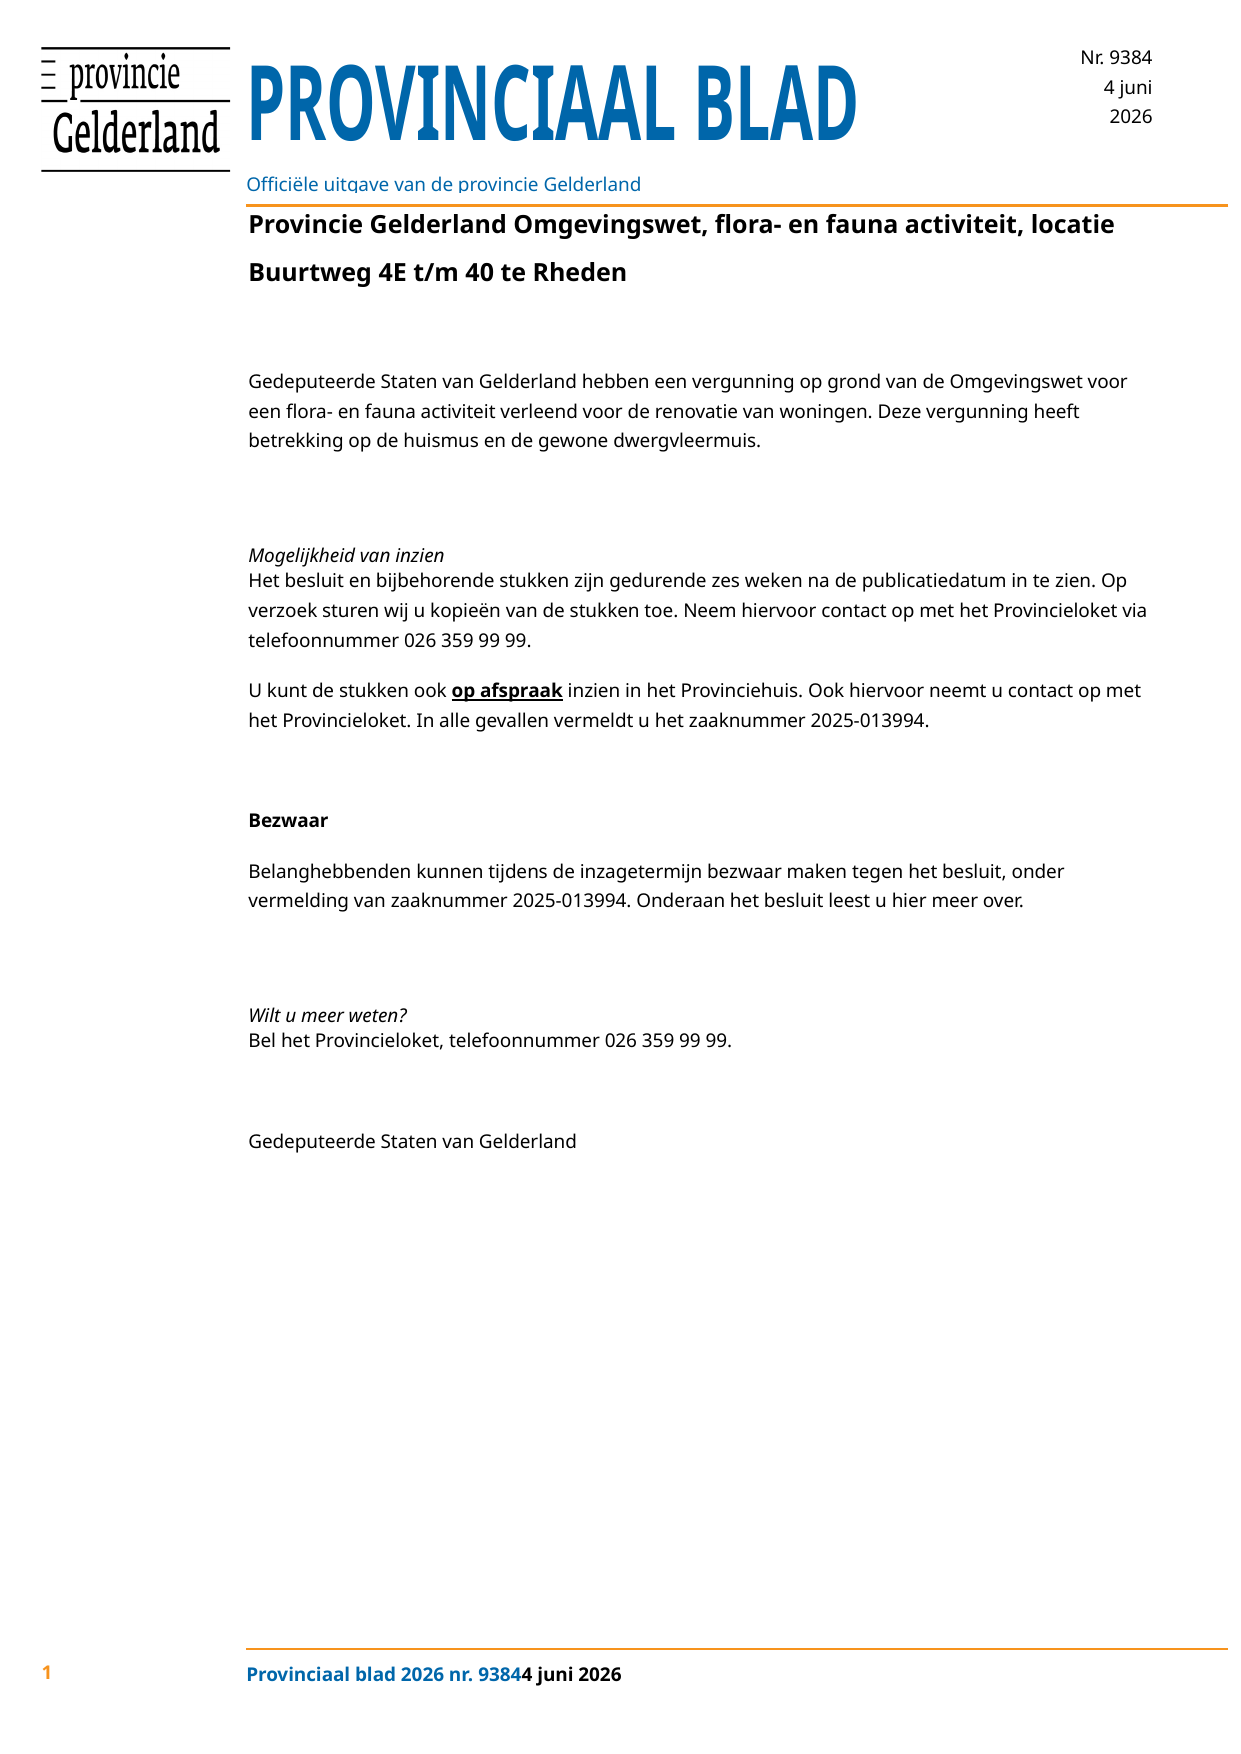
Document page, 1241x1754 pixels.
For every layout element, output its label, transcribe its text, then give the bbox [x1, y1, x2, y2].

text U kunt de stukken ook op afspraak inzien in het Provinciehuis. Ook hiervoor neemt u contact op met het Provincieloket. In alle gevallen vermeldt u het zaaknummer 2025-013994. [248, 677, 1152, 732]
text Gedeputeerde Staten van Gelderland [248, 1128, 1152, 1154]
text Provincie Gelderland Omgevingswet, flora- en fauna activiteit, locatie Buurtweg 4E t/m 40 te Rheden [248, 207, 1152, 288]
text Het besluit en bijbehorende stukken zijn gedurende zes weken na de publicatiedatum in te zien. Op verzoek sturen wij u kopieën van de stukken toe. Neem hiervoor contact op met het Provincieloket via telefoonnummer 026 359 99 99. [248, 568, 1152, 652]
text Bel het Provincieloket, telefoonnummer 026 359 99 99. [248, 1028, 1152, 1053]
text Bezwaar [248, 808, 1152, 833]
text Belanghebbenden kunnen tijdens de inzagetermijn bezwaar maken tegen het besluit, onder vermelding van zaaknummer 2025-013994. Onderaan het besluit leest u hier meer over. [248, 858, 1152, 913]
text Wilt u meer weten? [248, 1002, 1152, 1028]
picture [41, 47, 231, 172]
text Mogelijkheid van inzien [248, 542, 1152, 568]
text Gedeputeerde Staten van Gelderland hebben een vergunning op grond van de Omgevingswet voor een flora- en fauna activiteit verleend voor de renovatie van woningen. Deze vergunning heeft betrekking op de huismus en de gewone dwergvleermuis. [248, 368, 1152, 453]
